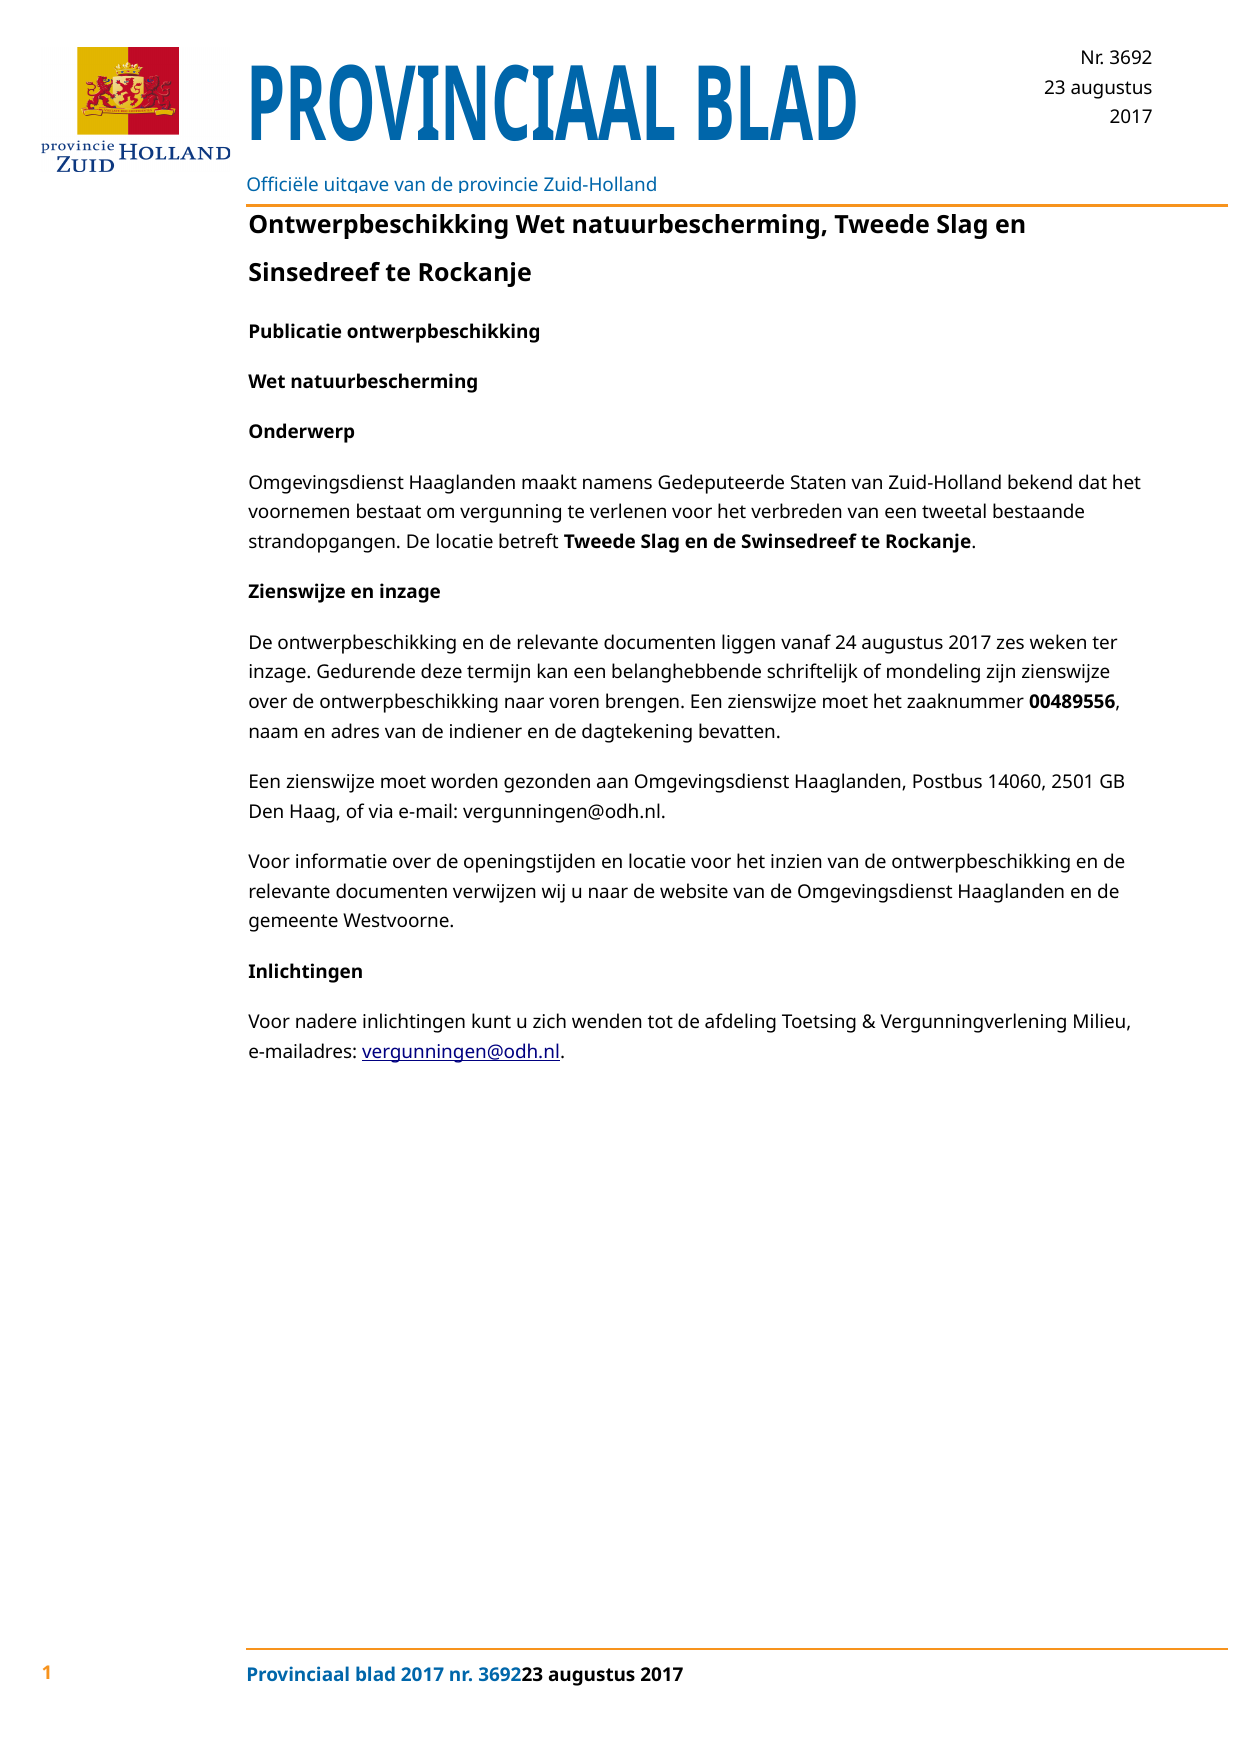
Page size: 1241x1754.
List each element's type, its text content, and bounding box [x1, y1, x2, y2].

text Voor nadere inlichtingen kunt u zich wenden tot de afdeling Toetsing & Vergunningverlening Milieu, e-mailadres: vergunningen@odh.nl. [248, 1008, 1152, 1064]
text Inlichtingen [248, 958, 1152, 984]
text Publicatie ontwerpbeschikking [248, 318, 1152, 344]
text Ontwerpbeschikking Wet natuurbescherming, Tweede Slag en Sinsedreef te Rockanje [248, 207, 1152, 288]
text Omgevingsdienst Haaglanden maakt namens Gedeputeerde Staten van Zuid-Holland bekend dat het voornemen bestaat om vergunning te verlenen voor het verbreden van een tweetal bestaande strandopgangen. De locatie betreft Tweede Slag en de Swinsedreef te Rockanje. [248, 469, 1152, 554]
text Voor informatie over de openingstijden en locatie voor het inzien van de ontwerpbeschikking en de relevante documenten verwijzen wij u naar de website van de Omgevingsdienst Haaglanden en de gemeente Westvoorne. [248, 848, 1152, 933]
text De ontwerpbeschikking en de relevante documenten liggen vanaf 24 augustus 2017 zes weken ter inzage. Gedurende deze termijn kan een belanghebbende schriftelijk of mondeling zijn zienswijze over de ontwerpbeschikking naar voren brengen. Een zienswijze moet het zaaknummer 00489556, naam en adres van de indiener en de dagtekening bevatten. [248, 629, 1152, 744]
text Wet natuurbescherming [248, 368, 1152, 394]
text Onderwerp [248, 419, 1152, 444]
text Zienswijze en inzage [248, 579, 1152, 604]
picture [41, 47, 231, 172]
text Een zienswijze moet worden gezonden aan Omgevingsdienst Haaglanden, Postbus 14060, 2501 GB Den Haag, of via e-mail: vergunningen@odh.nl. [248, 768, 1152, 824]
